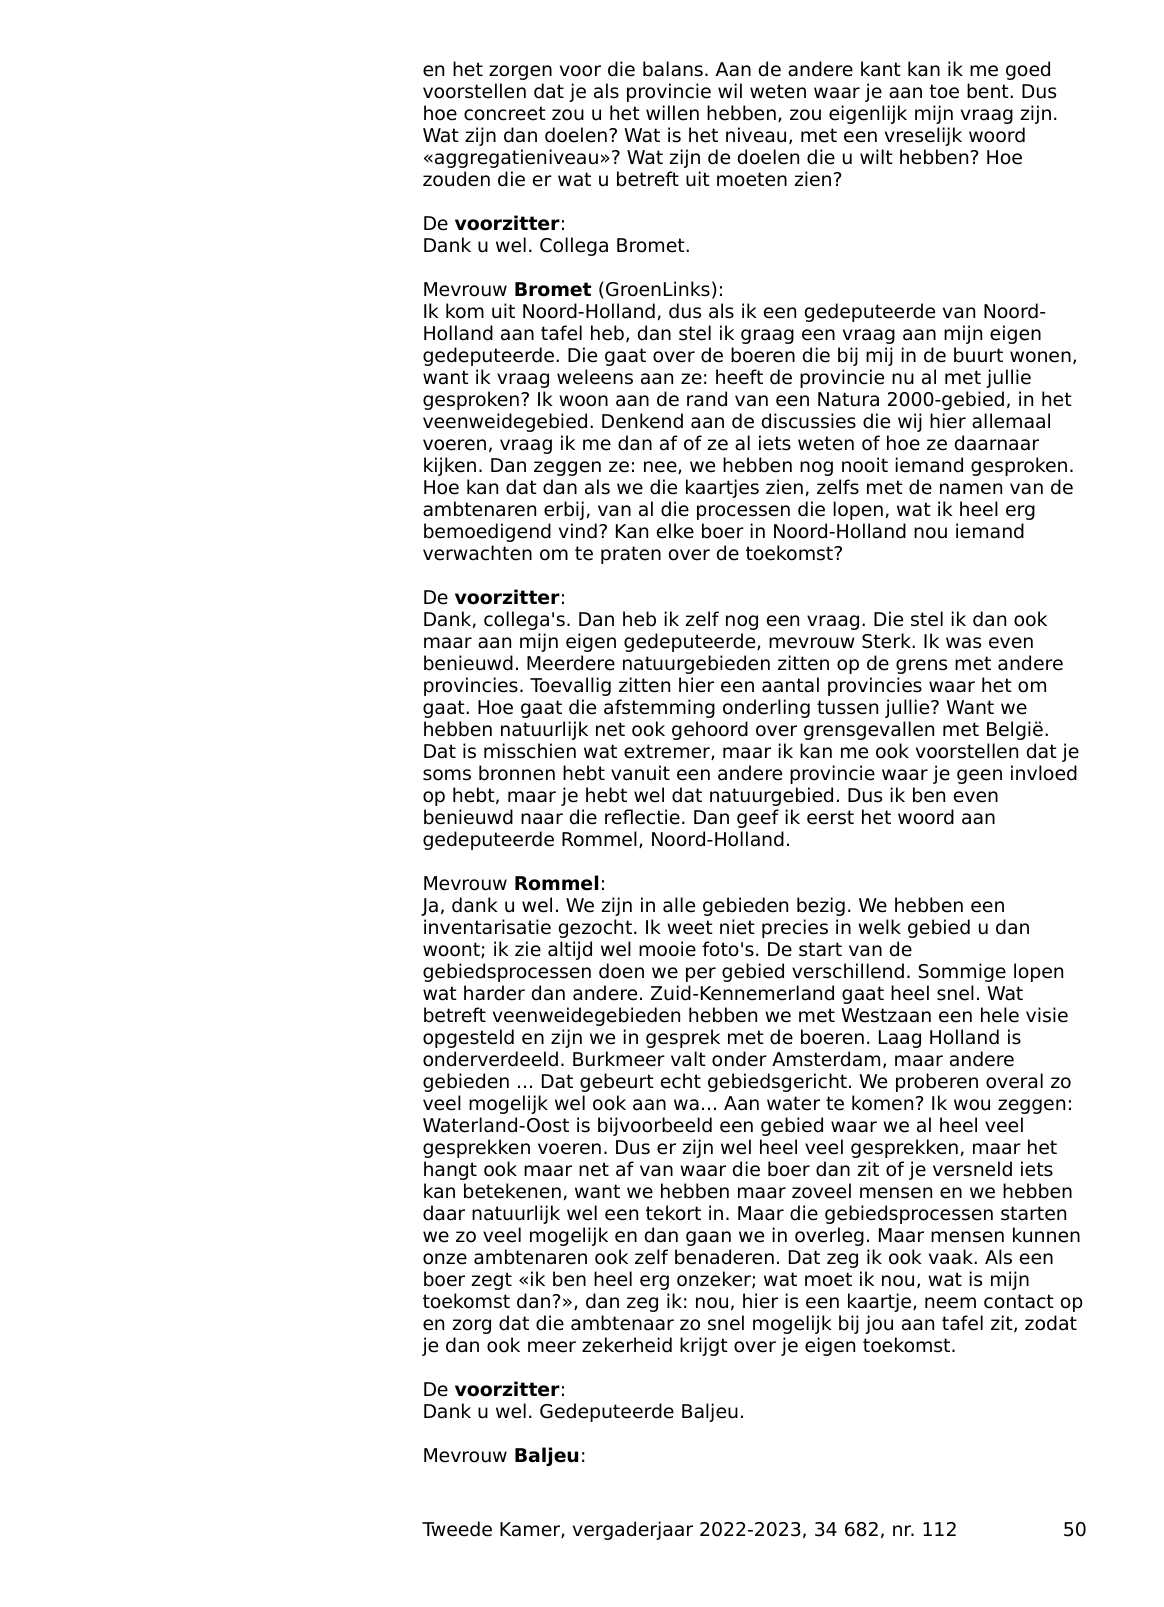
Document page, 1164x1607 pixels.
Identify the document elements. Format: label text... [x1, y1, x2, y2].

text Dank, collega's. Dan heb ik zelf nog een vraag. Die stel ik dan ook maar aan mijn eigen gedeputeerde, mevrouw Sterk. Ik was even benieuwd. Meerdere natuurgebieden zitten op de grens met andere provincies. Toevallig zitten hier een aantal provincies waar het om gaat. Hoe gaat die afstemming onderling tussen jullie? Want we hebben natuurlijk net ook gehoord over grensgevallen met België. Dat is misschien wat extremer, maar ik kan me ook voorstellen dat je soms bronnen hebt vanuit een andere provincie waar je geen invloed op hebt, maar je hebt wel dat natuurgebied. Dus ik ben even benieuwd naar die reflectie. Dan geef ik eerst het woord aan gedeputeerde Rommel, Noord-Holland. [422, 609, 1087, 851]
text Mevrouw Baljeu: [422, 1445, 1087, 1467]
text Mevrouw Bromet (GroenLinks): [422, 279, 1087, 301]
text Ik kom uit Noord-Holland, dus als ik een gedeputeerde van Noord-Holland aan tafel heb, dan stel ik graag een vraag aan mijn eigen gedeputeerde. Die gaat over de boeren die bij mij in de buurt wonen, want ik vraag weleens aan ze: heeft de provincie nu al met jullie gesproken? Ik woon aan de rand van een Natura 2000-gebied, in het veenweidegebied. Denkend aan de discussies die wij hier allemaal voeren, vraag ik me dan af of ze al iets weten of hoe ze daarnaar kijken. Dan zeggen ze: nee, we hebben nog nooit iemand gesproken. Hoe kan dat dan als we die kaartjes zien, zelfs met de namen van de ambtenaren erbij, van al die processen die lopen, wat ik heel erg bemoedigend vind? Kan elke boer in Noord-Holland nou iemand verwachten om te praten over de toekomst? [422, 301, 1087, 565]
text Dank u wel. Collega Bromet. [422, 235, 1087, 257]
text Mevrouw Rommel: [422, 873, 1087, 895]
text Dank u wel. Gedeputeerde Baljeu. [422, 1401, 1087, 1423]
text De voorzitter: [422, 213, 1087, 235]
text Ja, dank u wel. We zijn in alle gebieden bezig. We hebben een inventarisatie gezocht. Ik weet niet precies in welk gebied u dan woont; ik zie altijd wel mooie foto's. De start van de gebiedsprocessen doen we per gebied verschillend. Sommige lopen wat harder dan andere. Zuid-Kennemerland gaat heel snel. Wat betreft veenweidegebieden hebben we met Westzaan een hele visie opgesteld en zijn we in gesprek met de boeren. Laag Holland is onderverdeeld. Burkmeer valt onder Amsterdam, maar andere gebieden ... Dat gebeurt echt gebiedsgericht. We proberen overal zo veel mogelijk wel ook aan wa... Aan water te komen? Ik wou zeggen: Waterland-Oost is bijvoorbeeld een gebied waar we al heel veel gesprekken voeren. Dus er zijn wel heel veel gesprekken, maar het hangt ook maar net af van waar die boer dan zit of je versneld iets kan betekenen, want we hebben maar zoveel mensen en we hebben daar natuurlijk wel een tekort in. Maar die gebiedsprocessen starten we zo veel mogelijk en dan gaan we in overleg. Maar mensen kunnen onze ambtenaren ook zelf benaderen. Dat zeg ik ook vaak. Als een boer zegt «ik ben heel erg onzeker; wat moet ik nou, wat is mijn toekomst dan?», dan zeg ik: nou, hier is een kaartje, neem contact op en zorg dat die ambtenaar zo snel mogelijk bij jou aan tafel zit, zodat je dan ook meer zekerheid krijgt over je eigen toekomst. [422, 895, 1087, 1357]
text De voorzitter: [422, 587, 1087, 609]
text De voorzitter: [422, 1379, 1087, 1401]
text en het zorgen voor die balans. Aan de andere kant kan ik me goed voorstellen dat je als provincie wil weten waar je aan toe bent. Dus hoe concreet zou u het willen hebben, zou eigenlijk mijn vraag zijn. Wat zijn dan doelen? Wat is het niveau, met een vreselijk woord «aggregatieniveau»? Wat zijn de doelen die u wilt hebben? Hoe zouden die er wat u betreft uit moeten zien? [422, 59, 1087, 191]
